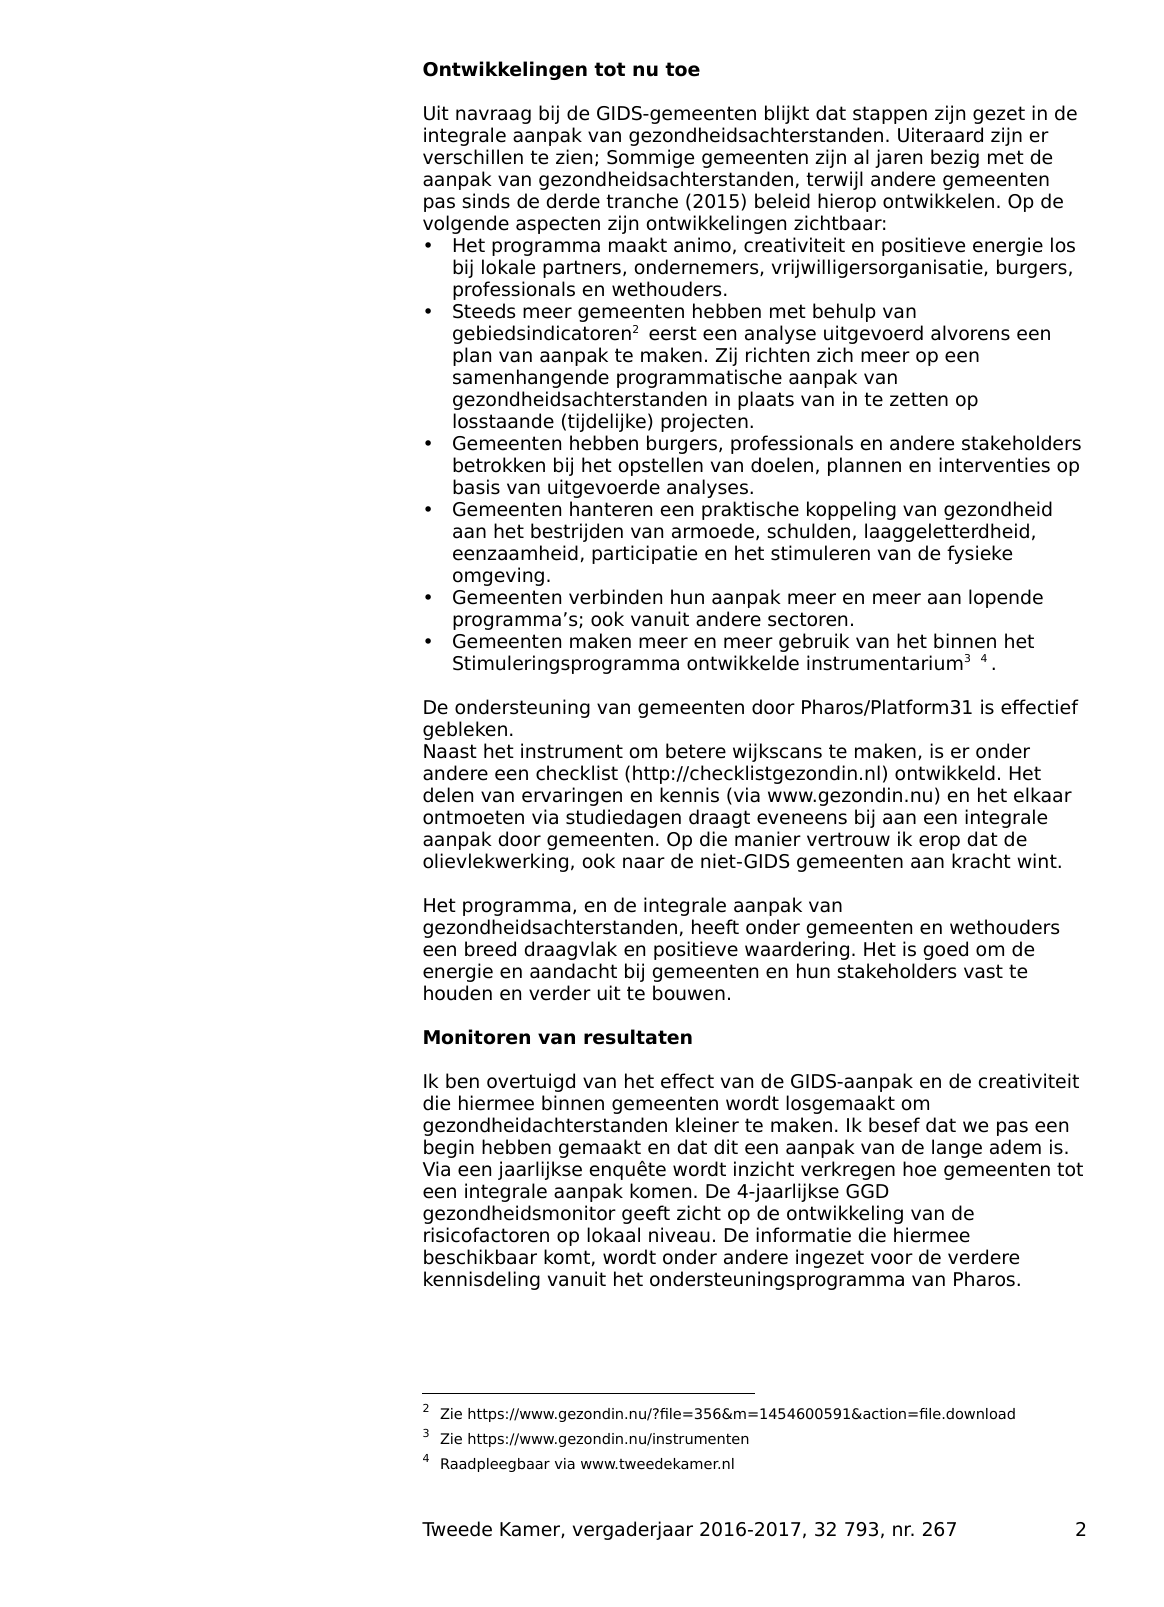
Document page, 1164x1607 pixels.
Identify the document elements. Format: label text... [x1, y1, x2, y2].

subtitle Monitoren van resultaten [422, 1027, 1087, 1049]
text Zie https://www.gezondin.nu/?file=356&m=1454600591&action=file.download [422, 1402, 1087, 1424]
text • Gemeenten maken meer en meer gebruik van het binnen het Stimuleringsprogramma ontwikkelde instrumentarium . [422, 631, 1087, 675]
text Uit navraag bij de GIDS-gemeenten blijkt dat stappen zijn gezet in de integrale aanpak van gezondheidsachterstanden. Uiteraard zijn er verschillen te zien; Sommige gemeenten zijn al jaren bezig met de aanpak van gezondheidsachterstanden, terwijl andere gemeenten pas sinds de derde tranche (2015) beleid hierop ontwikkelen. Op de volgende aspecten zijn ontwikkelingen zichtbaar: [422, 103, 1087, 235]
text • Gemeenten hebben burgers, professionals en andere stakeholders betrokken bij het opstellen van doelen, plannen en interventies op basis van uitgevoerde analyses. [422, 433, 1087, 499]
text • Het programma maakt animo, creativiteit en positieve energie los bij lokale partners, ondernemers, vrijwilligersorganisatie, burgers, professionals en wethouders. [422, 235, 1087, 301]
text • Gemeenten hanteren een praktische koppeling van gezondheid aan het bestrijden van armoede, schulden, laaggeletterdheid, eenzaamheid, participatie en het stimuleren van de fysieke omgeving. [422, 499, 1087, 587]
text • Steeds meer gemeenten hebben met behulp van gebiedsindicatoren eerst een analyse uitgevoerd alvorens een plan van aanpak te maken. Zij richten zich meer op een samenhangende programmatische aanpak van gezondheidsachterstanden in plaats van in te zetten op losstaande (tijdelijke) projecten. [422, 301, 1087, 433]
text Naast het instrument om betere wijkscans te maken, is er onder andere een checklist (http://checklistgezondin.nl) ontwikkeld. Het delen van ervaringen en kennis (via www.gezondin.nu) en het elkaar ontmoeten via studiedagen draagt eveneens bij aan een integrale aanpak door gemeenten. Op die manier vertrouw ik erop dat de olievlekwerking, ook naar de niet-GIDS gemeenten aan kracht wint. [422, 741, 1087, 873]
subtitle Ontwikkelingen tot nu toe [422, 59, 1087, 81]
text De ondersteuning van gemeenten door Pharos/Platform31 is effectief gebleken. [422, 697, 1087, 741]
text Ik ben overtuigd van het effect van de GIDS-aanpak en de creativiteit die hiermee binnen gemeenten wordt losgemaakt om gezondheidachterstanden kleiner te maken. Ik besef dat we pas een begin hebben gemaakt en dat dit een aanpak van de lange adem is. Via een jaarlijkse enquête wordt inzicht verkregen hoe gemeenten tot een integrale aanpak komen. De 4-jaarlijkse GGD gezondheidsmonitor geeft zicht op de ontwikkeling van de risicofactoren op lokaal niveau. De informatie die hiermee beschikbaar komt, wordt onder andere ingezet voor de verdere kennisdeling vanuit het ondersteuningsprogramma van Pharos. [422, 1071, 1087, 1291]
text Het programma, en de integrale aanpak van gezondheidsachterstanden, heeft onder gemeenten en wethouders een breed draagvlak en positieve waardering. Het is goed om de energie en aandacht bij gemeenten en hun stakeholders vast te houden en verder uit te bouwen. [422, 895, 1087, 1005]
text Zie https://www.gezondin.nu/instrumenten [422, 1427, 1087, 1449]
text • Gemeenten verbinden hun aanpak meer en meer aan lopende programma’s; ook vanuit andere sectoren. [422, 587, 1087, 631]
text Raadpleegbaar via www.tweedekamer.nl [422, 1452, 1087, 1474]
